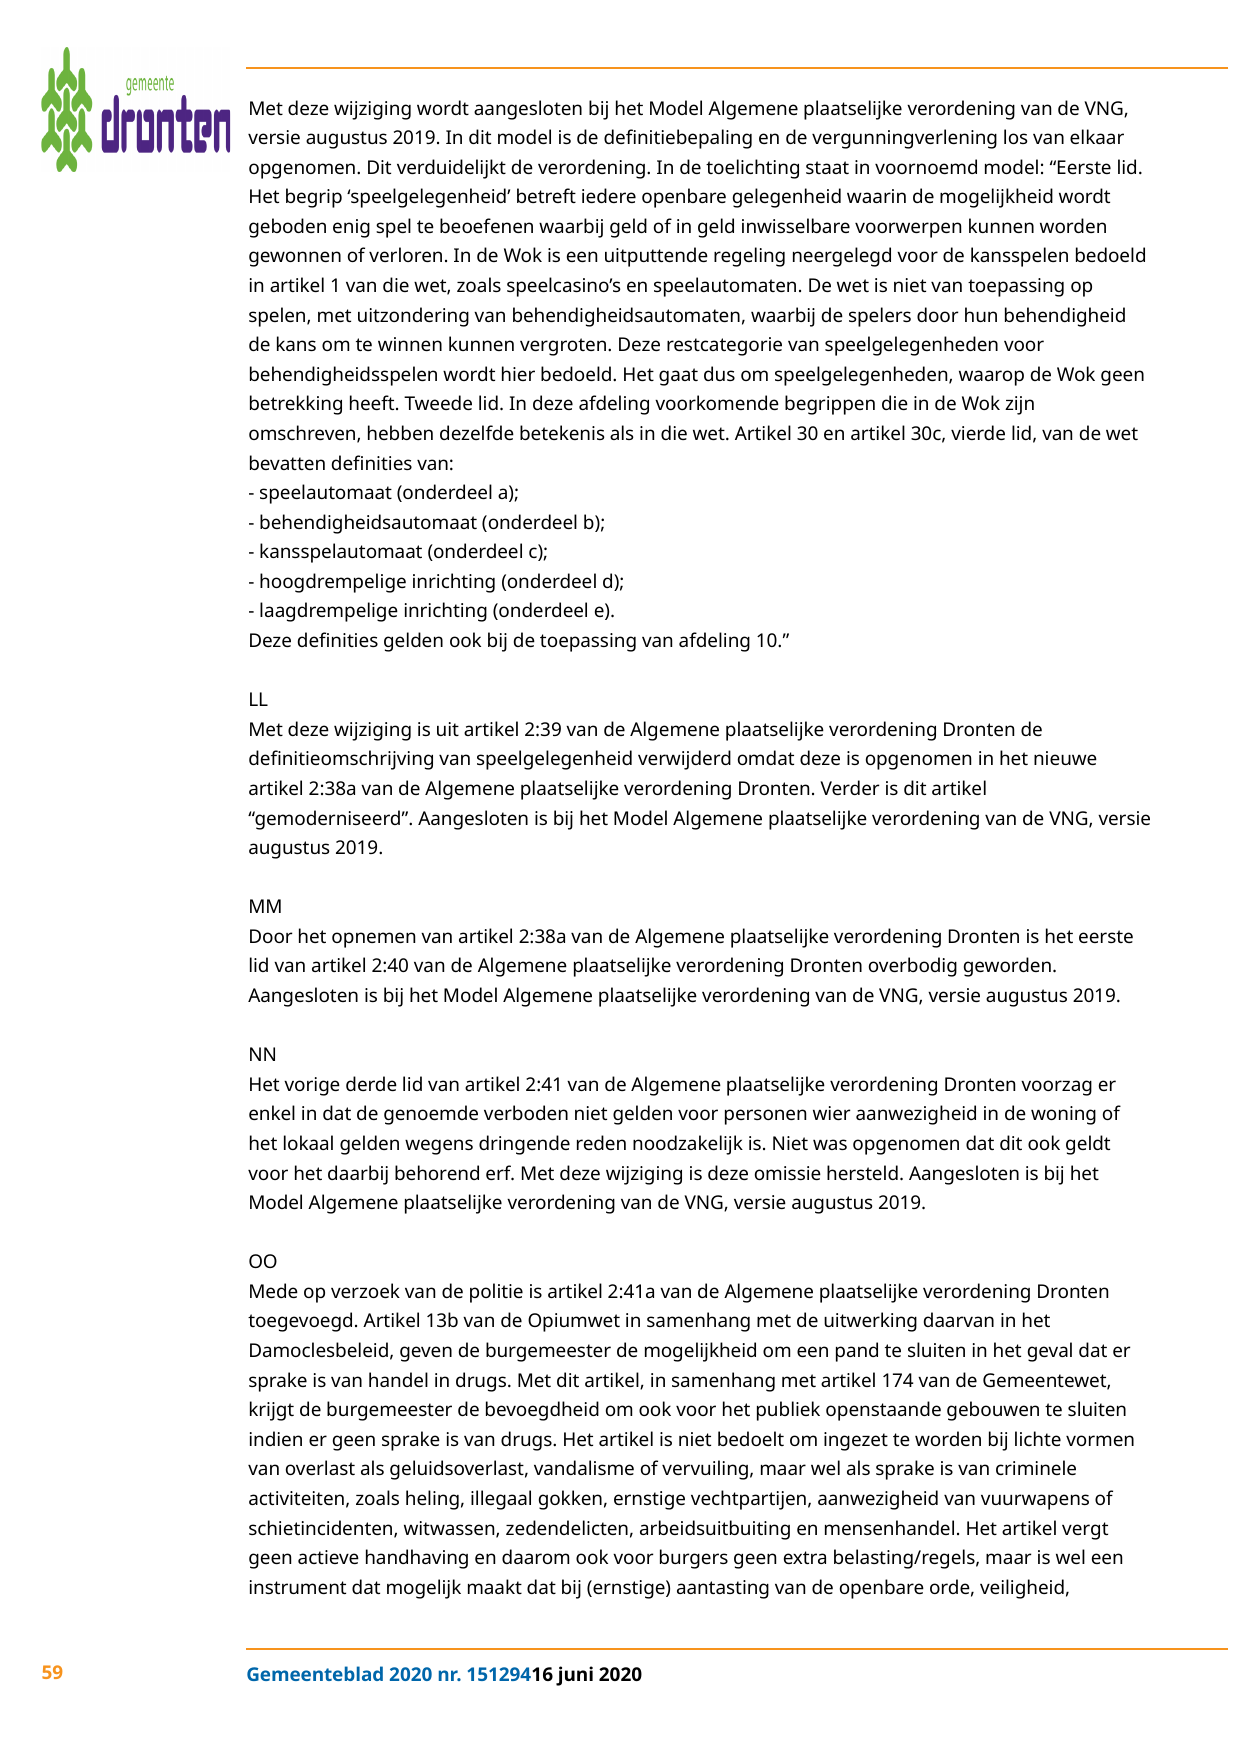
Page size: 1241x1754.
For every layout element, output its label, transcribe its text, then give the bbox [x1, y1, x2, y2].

text MM [248, 893, 1152, 919]
text LL [248, 686, 1152, 712]
text Mede op verzoek van de politie is artikel 2:41a van de Algemene plaatselijke verordening Dronten toegevoegd. Artikel 13b van de Opiumwet in samenhang met de uitwerking daarvan in het Damoclesbeleid, geven de burgemeester de mogelijkheid om een pand te sluiten in het geval dat er sprake is van handel in drugs. Met dit artikel, in samenhang met artikel 174 van de Gemeentewet, krijgt de burgemeester de bevoegdheid om ook voor het publiek openstaande gebouwen te sluiten indien er geen sprake is van drugs. Het artikel is niet bedoelt om ingezet te worden bij lichte vormen van overlast als geluidsoverlast, vandalisme of vervuiling, maar wel als sprake is van criminele activiteiten, zoals heling, illegaal gokken, ernstige vechtpartijen, aanwezigheid van vuurwapens of schietincidenten, witwassen, zedendelicten, arbeidsuitbuiting en mensenhandel. Het artikel vergt geen actieve handhaving en daarom ook voor burgers geen extra belasting/regels, maar is wel een instrument dat mogelijk maakt dat bij (ernstige) aantasting van de openbare orde, veiligheid, [248, 1278, 1152, 1600]
text OO [248, 1248, 1152, 1274]
text - speelautomaat (onderdeel a); [248, 479, 1152, 505]
text - laagdrempelige inrichting (onderdeel e). [248, 598, 1152, 623]
text - kansspelautomaat (onderdeel c); [248, 538, 1152, 564]
text Het vorige derde lid van artikel 2:41 van de Algemene plaatselijke verordening Dronten voorzag er enkel in dat de genoemde verboden niet gelden voor personen wier aanwezigheid in de woning of het lokaal gelden wegens dringende reden noodzakelijk is. Niet was opgenomen dat dit ook geldt voor het daarbij behorend erf. Met deze wijziging is deze omissie hersteld. Aangesloten is bij het Model Algemene plaatselijke verordening van de VNG, versie augustus 2019. [248, 1071, 1152, 1215]
text Met deze wijziging wordt aangesloten bij het Model Algemene plaatselijke verordening van de VNG, versie augustus 2019. In dit model is de definitiebepaling en de vergunningverlening los van elkaar opgenomen. Dit verduidelijkt de verordening. In de toelichting staat in voornoemd model: “Eerste lid. Het begrip ‘speelgelegenheid’ betreft iedere openbare gelegenheid waarin de mogelijkheid wordt geboden enig spel te beoefenen waarbij geld of in geld inwisselbare voorwerpen kunnen worden gewonnen of verloren. In de Wok is een uitputtende regeling neergelegd voor de kansspelen bedoeld in artikel 1 van die wet, zoals speelcasino’s en speelautomaten. De wet is niet van toepassing op spelen, met uitzondering van behendigheidsautomaten, waarbij de spelers door hun behendigheid de kans om te winnen kunnen vergroten. Deze restcategorie van speelgelegenheden voor behendigheidsspelen wordt hier bedoeld. Het gaat dus om speelgelegenheden, waarop de Wok geen betrekking heeft. Tweede lid. In deze afdeling voorkomende begrippen die in de Wok zijn omschreven, hebben dezelfde betekenis als in die wet. Artikel 30 en artikel 30c, vierde lid, van de wet bevatten definities van: [248, 95, 1152, 476]
text Met deze wijziging is uit artikel 2:39 van de Algemene plaatselijke verordening Dronten de definitieomschrijving van speelgelegenheid verwijderd omdat deze is opgenomen in het nieuwe artikel 2:38a van de Algemene plaatselijke verordening Dronten. Verder is dit artikel “gemoderniseerd”. Aangesloten is bij het Model Algemene plaatselijke verordening van de VNG, versie augustus 2019. [248, 716, 1152, 860]
text Deze definities gelden ook bij de toepassing van afdeling 10.” [248, 627, 1152, 653]
picture [41, 47, 231, 172]
text - hoogdrempelige inrichting (onderdeel d); [248, 568, 1152, 594]
text NN [248, 1041, 1152, 1067]
text - behendigheidsautomaat (onderdeel b); [248, 509, 1152, 535]
text Door het opnemen van artikel 2:38a van de Algemene plaatselijke verordening Dronten is het eerste lid van artikel 2:40 van de Algemene plaatselijke verordening Dronten overbodig geworden. Aangesloten is bij het Model Algemene plaatselijke verordening van de VNG, versie augustus 2019. [248, 923, 1152, 1008]
